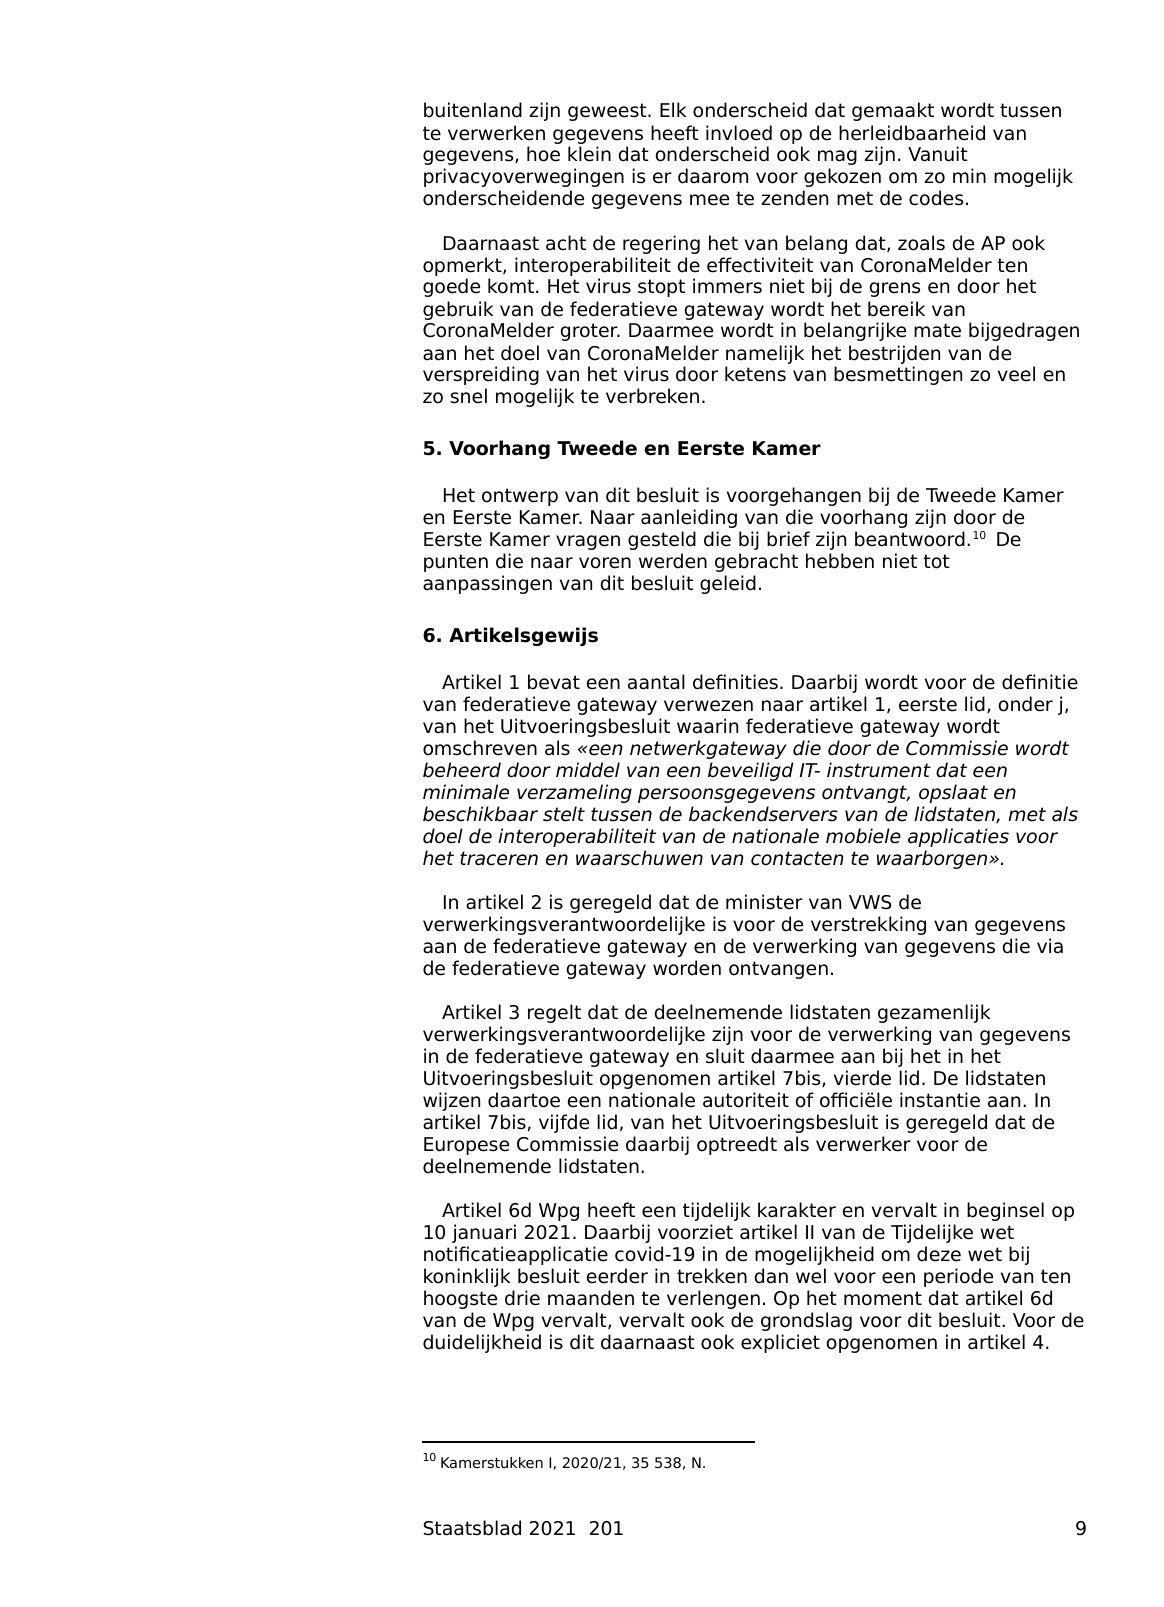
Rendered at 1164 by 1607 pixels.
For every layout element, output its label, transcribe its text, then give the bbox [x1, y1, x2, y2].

text In artikel 2 is geregeld dat de minister van VWS de verwerkingsverantwoordelijke is voor de verstrekking van gegevens aan de federatieve gateway en de verwerking van gegevens die via de federatieve gateway worden ontvangen. [422, 892, 1087, 980]
text Artikel 6d Wpg heeft een tijdelijk karakter en vervalt in beginsel op 10 januari 2021. Daarbij voorziet artikel II van de Tijdelijke wet notificatieapplicatie covid-19 in de mogelijkheid om deze wet bij koninklijk besluit eerder in trekken dan wel voor een periode van ten hoogste drie maanden te verlengen. Op het moment dat artikel 6d van de Wpg vervalt, vervalt ook de grondslag voor dit besluit. Voor de duidelijkheid is dit daarnaast ook expliciet opgenomen in artikel 4. [422, 1200, 1087, 1354]
text Het ontwerp van dit besluit is voorgehangen bij de Tweede Kamer en Eerste Kamer. Naar aanleiding van die voorhang zijn door de Eerste Kamer vragen gesteld die bij brief zijn beantwoord. De punten die naar voren werden gebracht hebben niet tot aanpassingen van dit besluit geleid. [422, 485, 1087, 595]
text buitenland zijn geweest. Elk onderscheid dat gemaakt wordt tussen te verwerken gegevens heeft invloed op de herleidbaarheid van gegevens, hoe klein dat onderscheid ook mag zijn. Vanuit privacyoverwegingen is er daarom voor gekozen om zo min mogelijk onderscheidende gegevens mee te zenden met de codes. [422, 100, 1087, 210]
text Daarnaast acht de regering het van belang dat, zoals de AP ook opmerkt, interoperabiliteit de effectiviteit van CoronaMelder ten goede komt. Het virus stopt immers niet bij de grens en door het gebruik van de federatieve gateway wordt het bereik van CoronaMelder groter. Daarmee wordt in belangrijke mate bijgedragen aan het doel van CoronaMelder namelijk het bestrijden van de verspreiding van het virus door ketens van besmettingen zo veel en zo snel mogelijk te verbreken. [422, 232, 1087, 408]
subtitle 5. Voorhang Tweede en Eerste Kamer [422, 438, 1087, 460]
subtitle 6. Artikelsgewijs [422, 625, 1087, 647]
text Artikel 1 bevat een aantal definities. Daarbij wordt voor de definitie van federatieve gateway verwezen naar artikel 1, eerste lid, onder j, van het Uitvoeringsbesluit waarin federatieve gateway wordt omschreven als «een netwerkgateway die door de Commissie wordt beheerd door middel van een beveiligd IT- instrument dat een minimale verzameling persoonsgegevens ontvangt, opslaat en beschikbaar stelt tussen de backendservers van de lidstaten, met als doel de interoperabiliteit van de nationale mobiele applicaties voor het traceren en waarschuwen van contacten te waarborgen». [422, 672, 1087, 870]
text Kamerstukken I, 2020/21, 35 538, N. [422, 1451, 1087, 1473]
text Artikel 3 regelt dat de deelnemende lidstaten gezamenlijk verwerkingsverantwoordelijke zijn voor de verwerking van gegevens in de federatieve gateway en sluit daarmee aan bij het in het Uitvoeringsbesluit opgenomen artikel 7bis, vierde lid. De lidstaten wijzen daartoe een nationale autoriteit of officiële instantie aan. In artikel 7bis, vijfde lid, van het Uitvoeringsbesluit is geregeld dat de Europese Commissie daarbij optreedt als verwerker voor de deelnemende lidstaten. [422, 1002, 1087, 1178]
